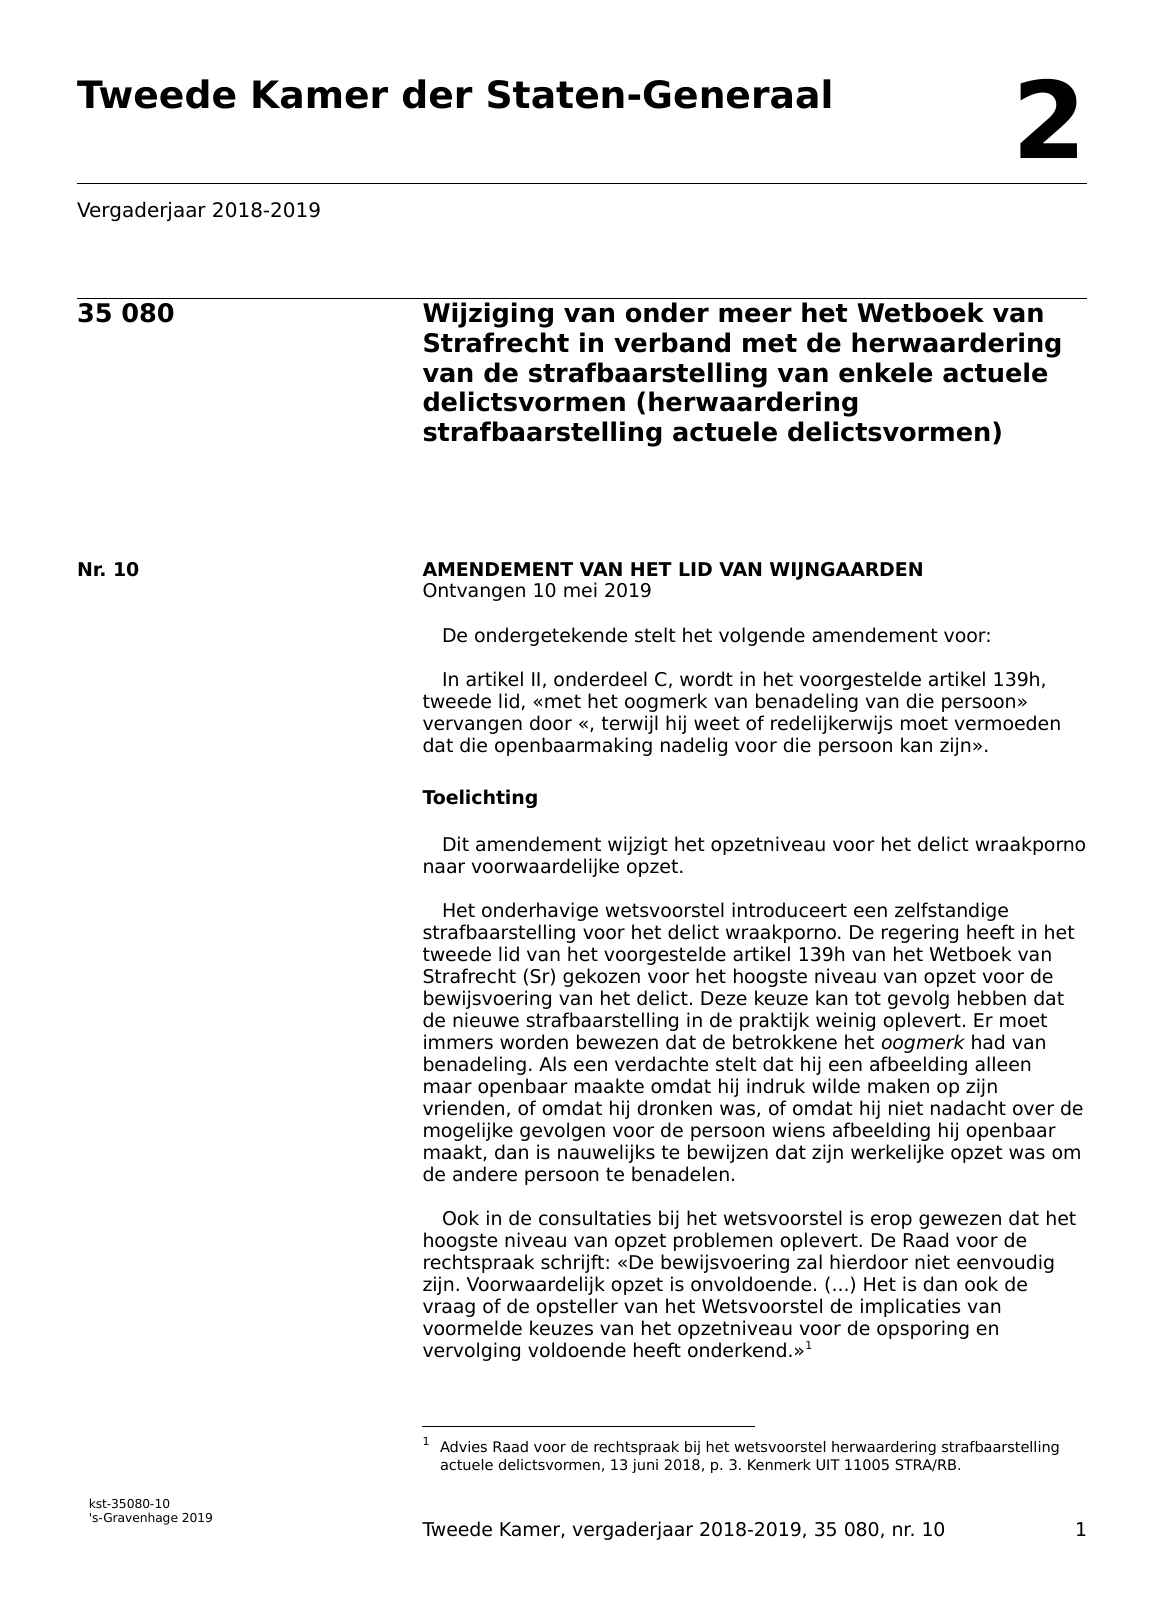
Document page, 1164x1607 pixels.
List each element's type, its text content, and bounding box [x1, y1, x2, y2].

text In artikel II, onderdeel C, wordt in het voorgestelde artikel 139h, tweede lid, «met het oogmerk van benadeling van die persoon» vervangen door «, terwijl hij weet of redelijkerwijs moet vermoeden dat die openbaarmaking nadelig voor die persoon kan zijn». [422, 669, 1087, 757]
text Het onderhavige wetsvoorstel introduceert een zelfstandige strafbaarstelling voor het delict wraakporno. De regering heeft in het tweede lid van het voorgestelde artikel 139h van het Wetboek van Strafrecht (Sr) gekozen voor het hoogste niveau van opzet voor de bewijsvoering van het delict. Deze keuze kan tot gevolg hebben dat de nieuwe strafbaarstelling in de praktijk weinig oplevert. Er moet immers worden bewezen dat de betrokkene het oogmerk had van benadeling. Als een verdachte stelt dat hij een afbeelding alleen maar openbaar maakte omdat hij indruk wilde maken op zijn vrienden, of omdat hij dronken was, of omdat hij niet nadacht over de mogelijke gevolgen voor de persoon wiens afbeelding hij openbaar maakt, dan is nauwelijks te bewijzen dat zijn werkelijke opzet was om de andere persoon te benadelen. [422, 900, 1087, 1186]
text kst-35080-10 [88, 1497, 323, 1511]
subtitle Nr. 10 AMENDEMENT VAN HET LID VAN WIJNGAARDEN [77, 558, 1087, 580]
table_cell Vergaderjaar 2018-2019 [77, 184, 1087, 298]
text Dit amendement wijzigt het opzetniveau voor het delict wraakporno naar voorwaardelijke opzet. [422, 834, 1087, 878]
text 's-Gravenhage 2019 [88, 1511, 323, 1525]
subtitle 35 080 Wijziging van onder meer het Wetboek van Strafrecht in verband met de herwaardering van de strafbaarstelling van enkele actuele delictsvormen (herwaardering strafbaarstelling actuele delictsvormen) [77, 299, 1087, 447]
table_header Tweede Kamer der Staten-Generaal [77, 59, 886, 183]
subtitle Toelichting [422, 787, 1087, 809]
text De ondergetekende stelt het volgende amendement voor: [422, 624, 1087, 647]
text Ontvangen 10 mei 2019 [422, 580, 1087, 602]
table_header 2 [886, 59, 1087, 183]
text Advies Raad voor de rechtspraak bij het wetsvoorstel herwaardering strafbaarstelling actuele delictsvormen, 13 juni 2018, p. 3. Kenmerk UIT 11005 STRA/RB. [422, 1435, 1087, 1474]
text Ook in de consultaties bij het wetsvoorstel is erop gewezen dat het hoogste niveau van opzet problemen oplevert. De Raad voor de rechtspraak schrijft: «De bewijsvoering zal hierdoor niet eenvoudig zijn. Voorwaardelijk opzet is onvoldoende. (...) Het is dan ook de vraag of de opsteller van het Wetsvoorstel de implicaties van voormelde keuzes van het opzetniveau voor de opsporing en vervolging voldoende heeft onderkend.» [422, 1208, 1087, 1362]
